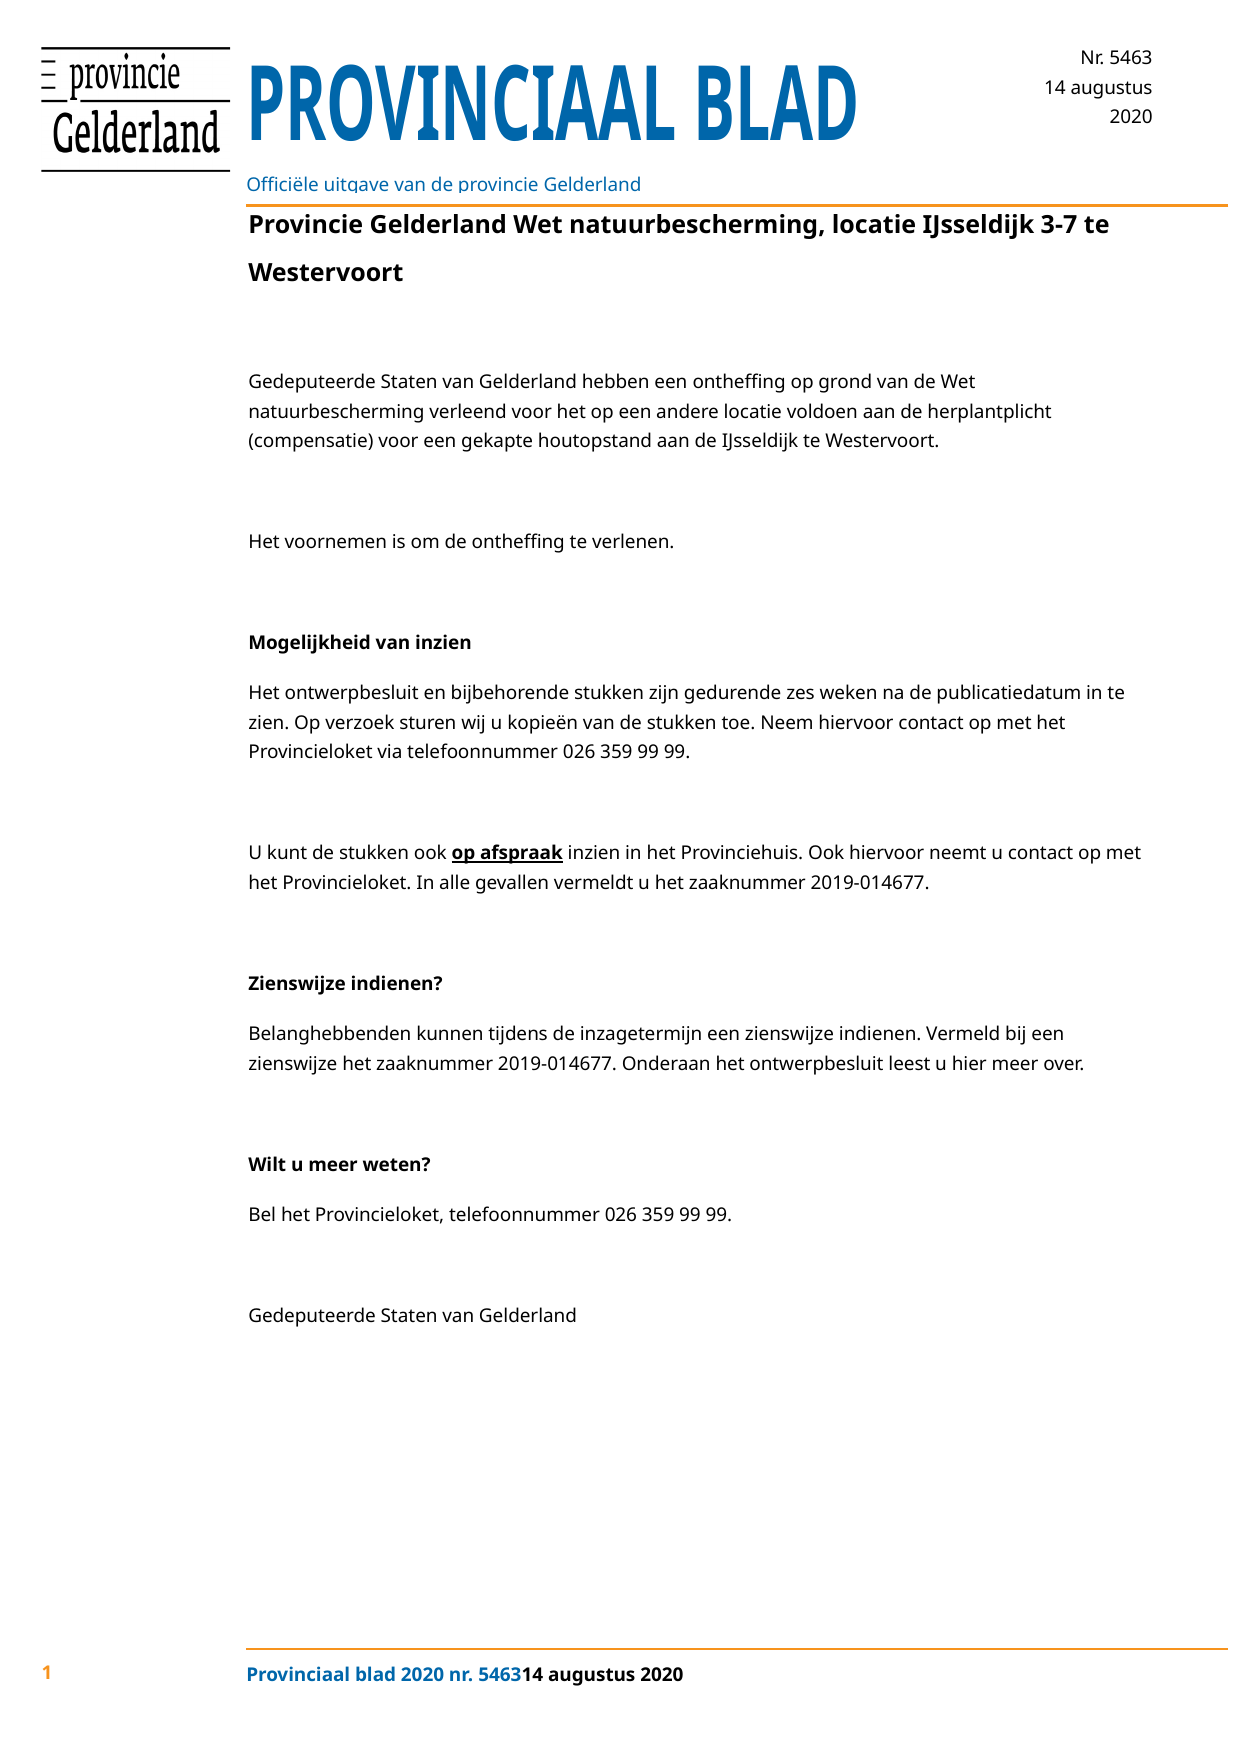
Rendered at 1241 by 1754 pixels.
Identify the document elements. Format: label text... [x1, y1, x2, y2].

text Het ontwerpbesluit en bijbehorende stukken zijn gedurende zes weken na de publicatiedatum in te zien. Op verzoek sturen wij u kopieën van de stukken toe. Neem hiervoor contact op met het Provincieloket via telefoonnummer 026 359 99 99. [248, 679, 1152, 764]
text Zienswijze indienen? [248, 970, 1152, 996]
text Gedeputeerde Staten van Gelderland hebben een ontheffing op grond van de Wet natuurbescherming verleend voor het op een andere locatie voldoen aan de herplantplicht (compensatie) voor een gekapte houtopstand aan de IJsseldijk te Westervoort. [248, 368, 1152, 453]
text Gedeputeerde Staten van Gelderland [248, 1302, 1152, 1328]
text Wilt u meer weten? [248, 1151, 1152, 1177]
text U kunt de stukken ook op afspraak inzien in het Provinciehuis. Ook hiervoor neemt u contact op met het Provincieloket. In alle gevallen vermeldt u het zaaknummer 2019-014677. [248, 839, 1152, 895]
text Belanghebbenden kunnen tijdens de inzagetermijn een zienswijze indienen. Vermeld bij een zienswijze het zaaknummer 2019-014677. Onderaan het ontwerpbesluit leest u hier meer over. [248, 1020, 1152, 1076]
text Provincie Gelderland Wet natuurbescherming, locatie IJsseldijk 3-7 te Westervoort [248, 207, 1152, 288]
text Bel het Provincieloket, telefoonnummer 026 359 99 99. [248, 1201, 1152, 1227]
picture [41, 47, 231, 172]
text Het voornemen is om de ontheffing te verlenen. [248, 528, 1152, 554]
text Mogelijkheid van inzien [248, 629, 1152, 655]
